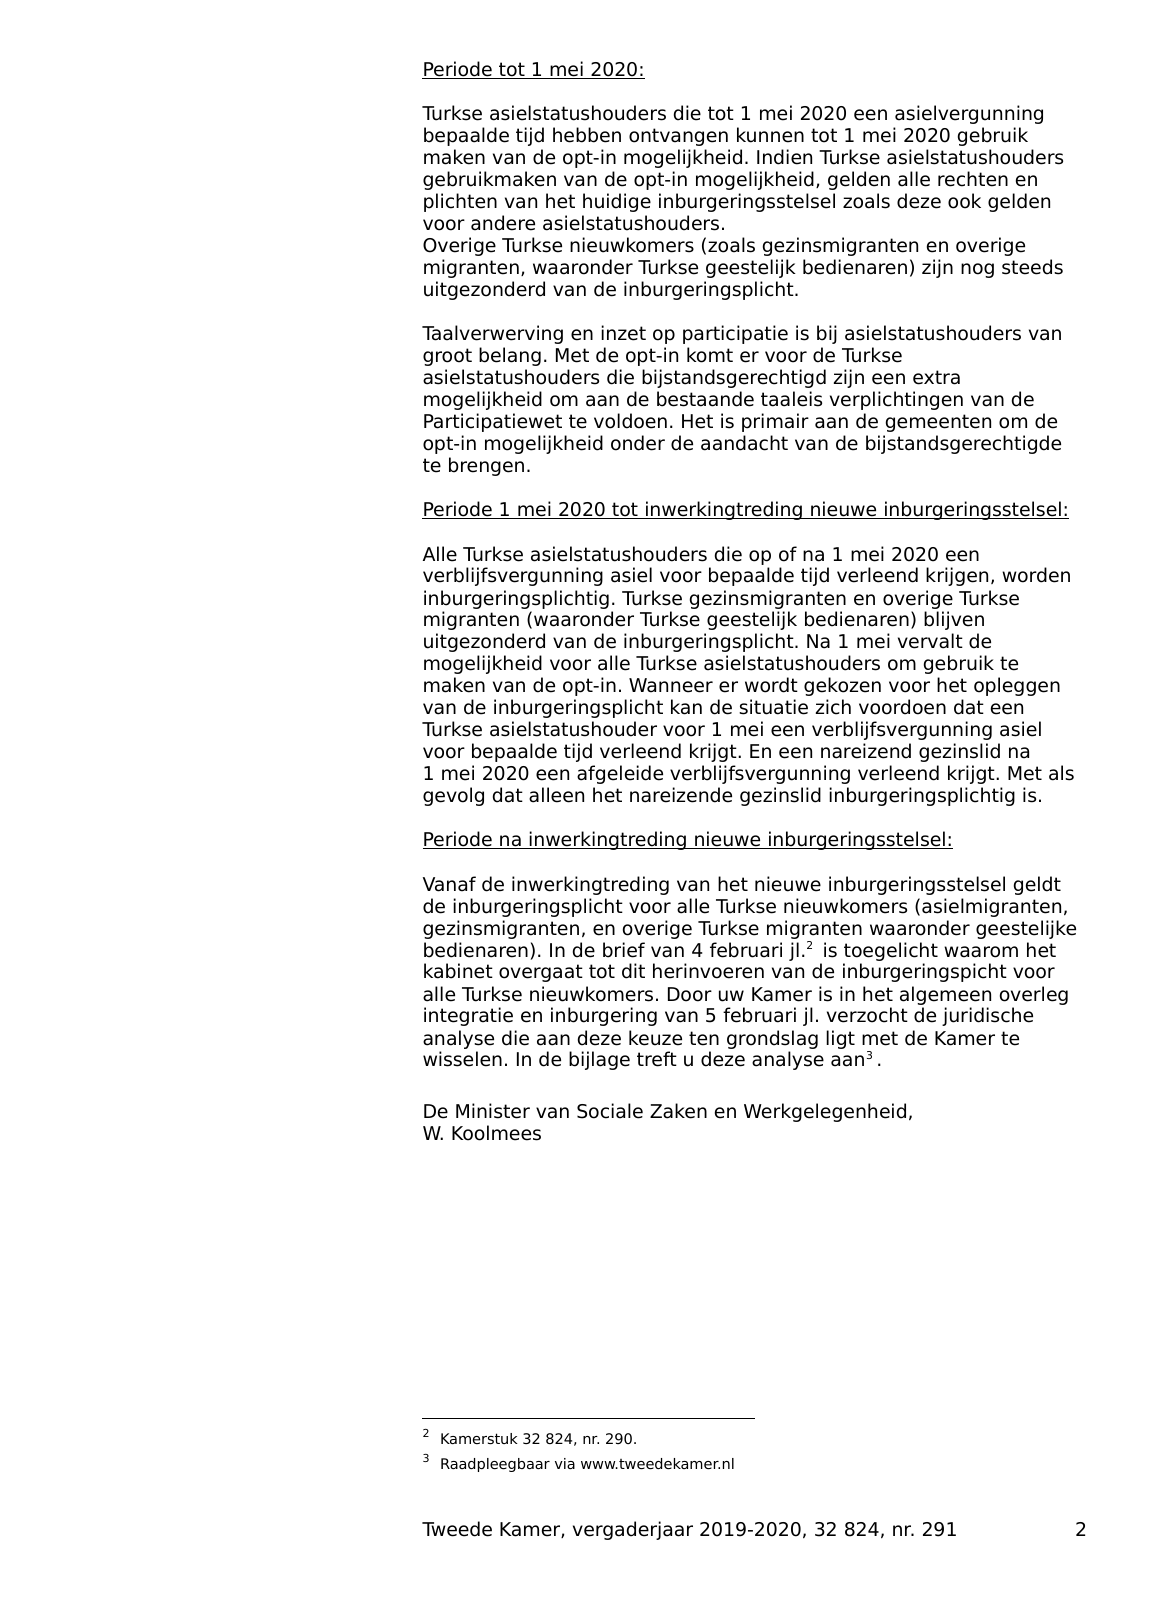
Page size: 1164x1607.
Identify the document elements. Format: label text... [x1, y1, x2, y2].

text Vanaf de inwerkingtreding van het nieuwe inburgeringsstelsel geldt de inburgeringsplicht voor alle Turkse nieuwkomers (asielmigranten, gezinsmigranten, en overige Turkse migranten waaronder geestelijke bedienaren). In de brief van 4 februari jl. is toegelicht waarom het kabinet overgaat tot dit herinvoeren van de inburgeringspicht voor alle Turkse nieuwkomers. Door uw Kamer is in het algemeen overleg integratie en inburgering van 5 februari jl. verzocht de juridische analyse die aan deze keuze ten grondslag ligt met de Kamer te wisselen. In de bijlage treft u deze analyse aan. [422, 873, 1087, 1071]
text Raadpleegbaar via www.tweedekamer.nl [422, 1452, 1087, 1474]
subtitle Periode tot 1 mei 2020: [422, 59, 1087, 81]
text Alle Turkse asielstatushouders die op of na 1 mei 2020 een verblijfsvergunning asiel voor bepaalde tijd verleend krijgen, worden inburgeringsplichtig. Turkse gezinsmigranten en overige Turkse migranten (waaronder Turkse geestelijk bedienaren) blijven uitgezonderd van de inburgeringsplicht. Na 1 mei vervalt de mogelijkheid voor alle Turkse asielstatushouders om gebruik te maken van de opt-in. Wanneer er wordt gekozen voor het opleggen van de inburgeringsplicht kan de situatie zich voordoen dat een Turkse asielstatushouder voor 1 mei een verblijfsvergunning asiel voor bepaalde tijd verleend krijgt. En een nareizend gezinslid na 1 mei 2020 een afgeleide verblijfsvergunning verleend krijgt. Met als gevolg dat alleen het nareizende gezinslid inburgeringsplichtig is. [422, 543, 1087, 807]
subtitle Periode na inwerkingtreding nieuwe inburgeringsstelsel: [422, 829, 1087, 851]
text Overige Turkse nieuwkomers (zoals gezinsmigranten en overige migranten, waaronder Turkse geestelijk bedienaren) zijn nog steeds uitgezonderd van de inburgeringsplicht. [422, 235, 1087, 301]
subtitle Periode 1 mei 2020 tot inwerkingtreding nieuwe inburgeringsstelsel: [422, 499, 1087, 521]
text Kamerstuk 32 824, nr. 290. [422, 1427, 1087, 1449]
text Taalverwerving en inzet op participatie is bij asielstatushouders van groot belang. Met de opt-in komt er voor de Turkse asielstatushouders die bijstandsgerechtigd zijn een extra mogelijkheid om aan de bestaande taaleis verplichtingen van de Participatiewet te voldoen. Het is primair aan de gemeenten om de opt-in mogelijkheid onder de aandacht van de bijstandsgerechtigde te brengen. [422, 323, 1087, 477]
text Turkse asielstatushouders die tot 1 mei 2020 een asielvergunning bepaalde tijd hebben ontvangen kunnen tot 1 mei 2020 gebruik maken van de opt-in mogelijkheid. Indien Turkse asielstatushouders gebruikmaken van de opt-in mogelijkheid, gelden alle rechten en plichten van het huidige inburgeringsstelsel zoals deze ook gelden voor andere asielstatushouders. [422, 103, 1087, 235]
text De Minister van Sociale Zaken en Werkgelegenheid, W. Koolmees [422, 1101, 1087, 1145]
